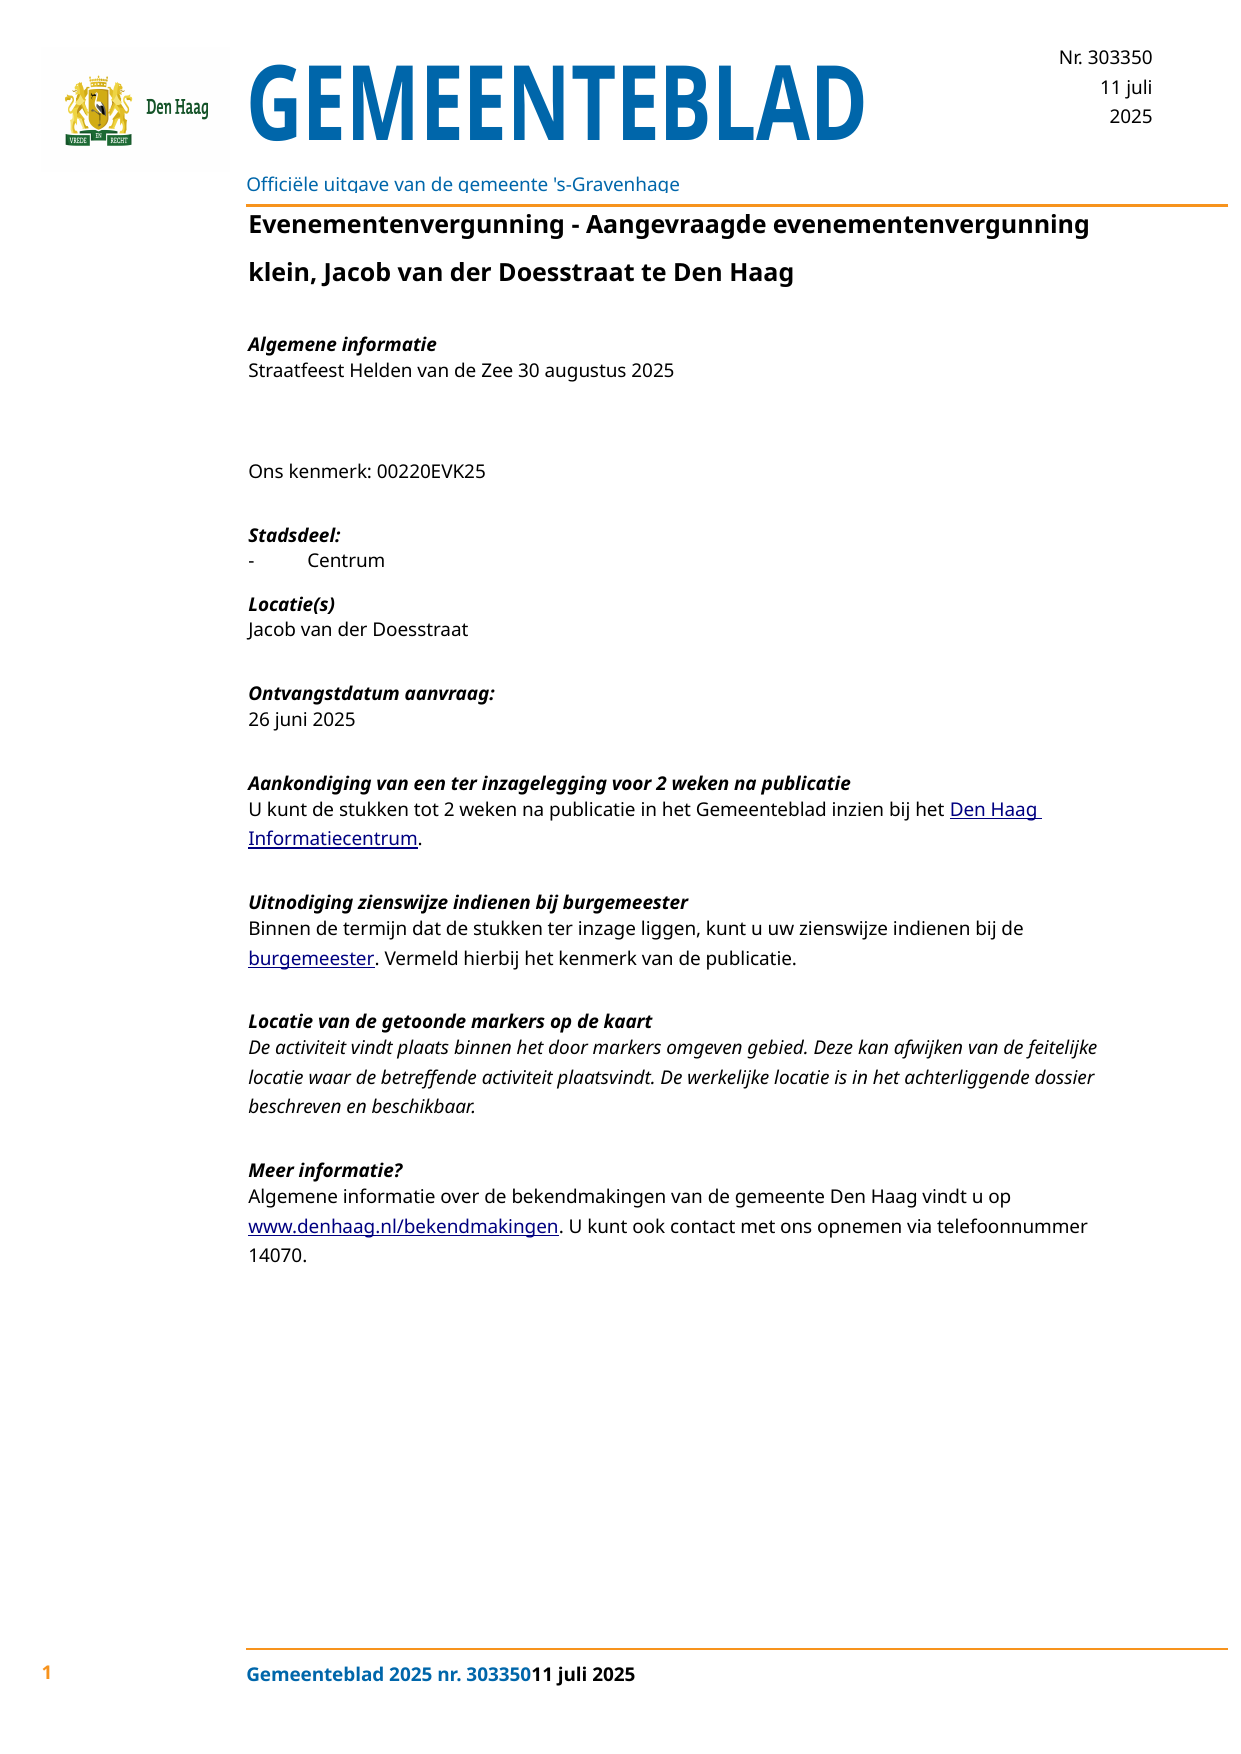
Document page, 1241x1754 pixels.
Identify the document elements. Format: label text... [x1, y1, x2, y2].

text De activiteit vindt plaats binnen het door markers omgeven gebied. Deze kan afwijken van de feitelijke locatie waar de betreffende activiteit plaatsvindt. De werkelijke locatie is in het achterliggende dossier beschreven en beschikbaar. [248, 1034, 1152, 1119]
picture [41, 47, 231, 172]
text Stadsdeel: [248, 522, 1152, 548]
text Locatie(s) [248, 591, 1152, 617]
text Evenementenvergunning - Aangevraagde evenementenvergunning klein, Jacob van der Doesstraat te Den Haag [248, 207, 1152, 288]
list Centrum [248, 548, 1152, 573]
text U kunt de stukken tot 2 weken na publicatie in het Gemeenteblad inzien bij het Den Haag Informatiecentrum. [248, 796, 1152, 851]
text Algemene informatie [248, 331, 1152, 357]
text Jacob van der Doesstraat [248, 617, 1152, 642]
text Aankondiging van een ter inzagelegging voor 2 weken na publicatie [248, 770, 1152, 796]
text Algemene informatie over de bekendmakingen van de gemeente Den Haag vindt u op www.denhaag.nl/bekendmakingen. U kunt ook contact met ons opnemen via telefoonnummer 14070. [248, 1183, 1152, 1268]
text Binnen de termijn dat de stukken ter inzage liggen, kunt u uw zienswijze indienen bij de burgemeester. Vermeld hierbij het kenmerk van de publicatie. [248, 915, 1152, 971]
text Ontvangstdatum aanvraag: [248, 681, 1152, 706]
text Meer informatie? [248, 1158, 1152, 1183]
text Straatfeest Helden van de Zee 30 augustus 2025 [248, 357, 1152, 383]
text Locatie van de getoonde markers op de kaart [248, 1009, 1152, 1034]
text Uitnodiging zienswijze indienen bij burgemeester [248, 889, 1152, 915]
text 26 juni 2025 [248, 706, 1152, 732]
text Ons kenmerk: 00220EVK25 [248, 458, 1152, 484]
